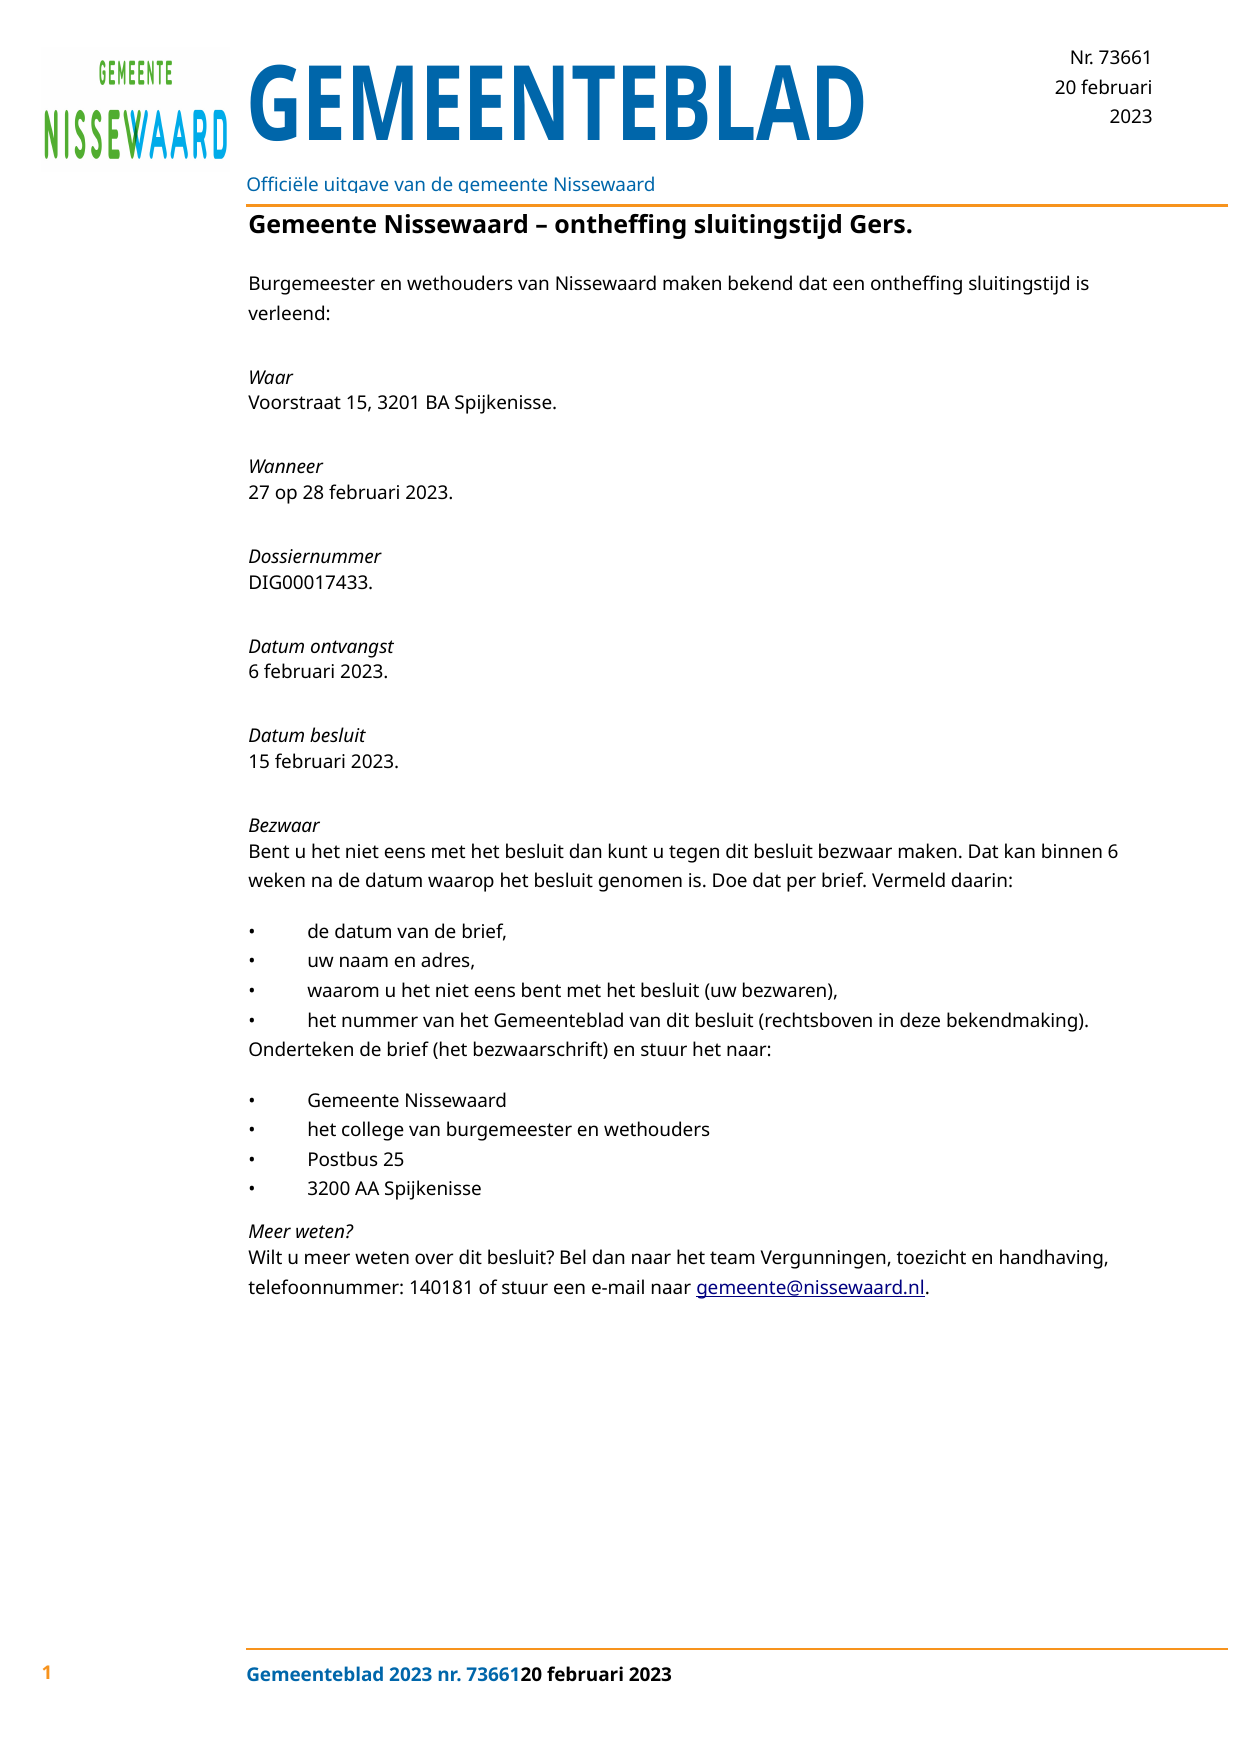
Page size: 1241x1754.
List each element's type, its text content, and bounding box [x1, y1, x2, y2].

list de datum van de brief, [248, 918, 1152, 944]
list uw naam en adres, [248, 948, 1152, 973]
text Wanneer [248, 453, 1152, 479]
list 3200 AA Spijkenisse [248, 1176, 1152, 1201]
list het nummer van het Gemeenteblad van dit besluit (rechtsboven in deze bekendmaking). [248, 1007, 1152, 1032]
text Dossiernummer [248, 543, 1152, 569]
text Gemeente Nissewaard – ontheffing sluitingstijd Gers. [248, 207, 1152, 241]
list Gemeente Nissewaard [248, 1087, 1152, 1112]
text Datum besluit [248, 723, 1152, 748]
text 27 op 28 februari 2023. [248, 479, 1152, 505]
picture [41, 47, 231, 172]
text Wilt u meer weten over dit besluit? Bel dan naar het team Vergunningen, toezicht en handhaving, telefoonnummer: 140181 of stuur een e-mail naar gemeente@nissewaard.nl. [248, 1244, 1152, 1300]
text 6 februari 2023. [248, 659, 1152, 684]
text Datum ontvangst [248, 633, 1152, 659]
text 15 februari 2023. [248, 748, 1152, 774]
text Onderteken de brief (het bezwaarschrift) en stuur het naar: [248, 1036, 1152, 1062]
text DIG00017433. [248, 569, 1152, 595]
list Postbus 25 [248, 1146, 1152, 1172]
list waarom u het niet eens bent met het besluit (uw bezwaren), [248, 977, 1152, 1003]
text Bent u het niet eens met het besluit dan kunt u tegen dit besluit bezwaar maken. Dat kan binnen 6 weken na de datum waarop het besluit genomen is. Doe dat per brief. Vermeld daarin: [248, 838, 1152, 893]
text Voorstraat 15, 3201 BA Spijkenisse. [248, 389, 1152, 415]
text Waar [248, 364, 1152, 389]
text Meer weten? [248, 1219, 1152, 1244]
list het college van burgemeester en wethouders [248, 1116, 1152, 1142]
text Bezwaar [248, 812, 1152, 838]
text Burgemeester en wethouders van Nissewaard maken bekend dat een ontheffing sluitingstijd is verleend: [248, 270, 1152, 326]
